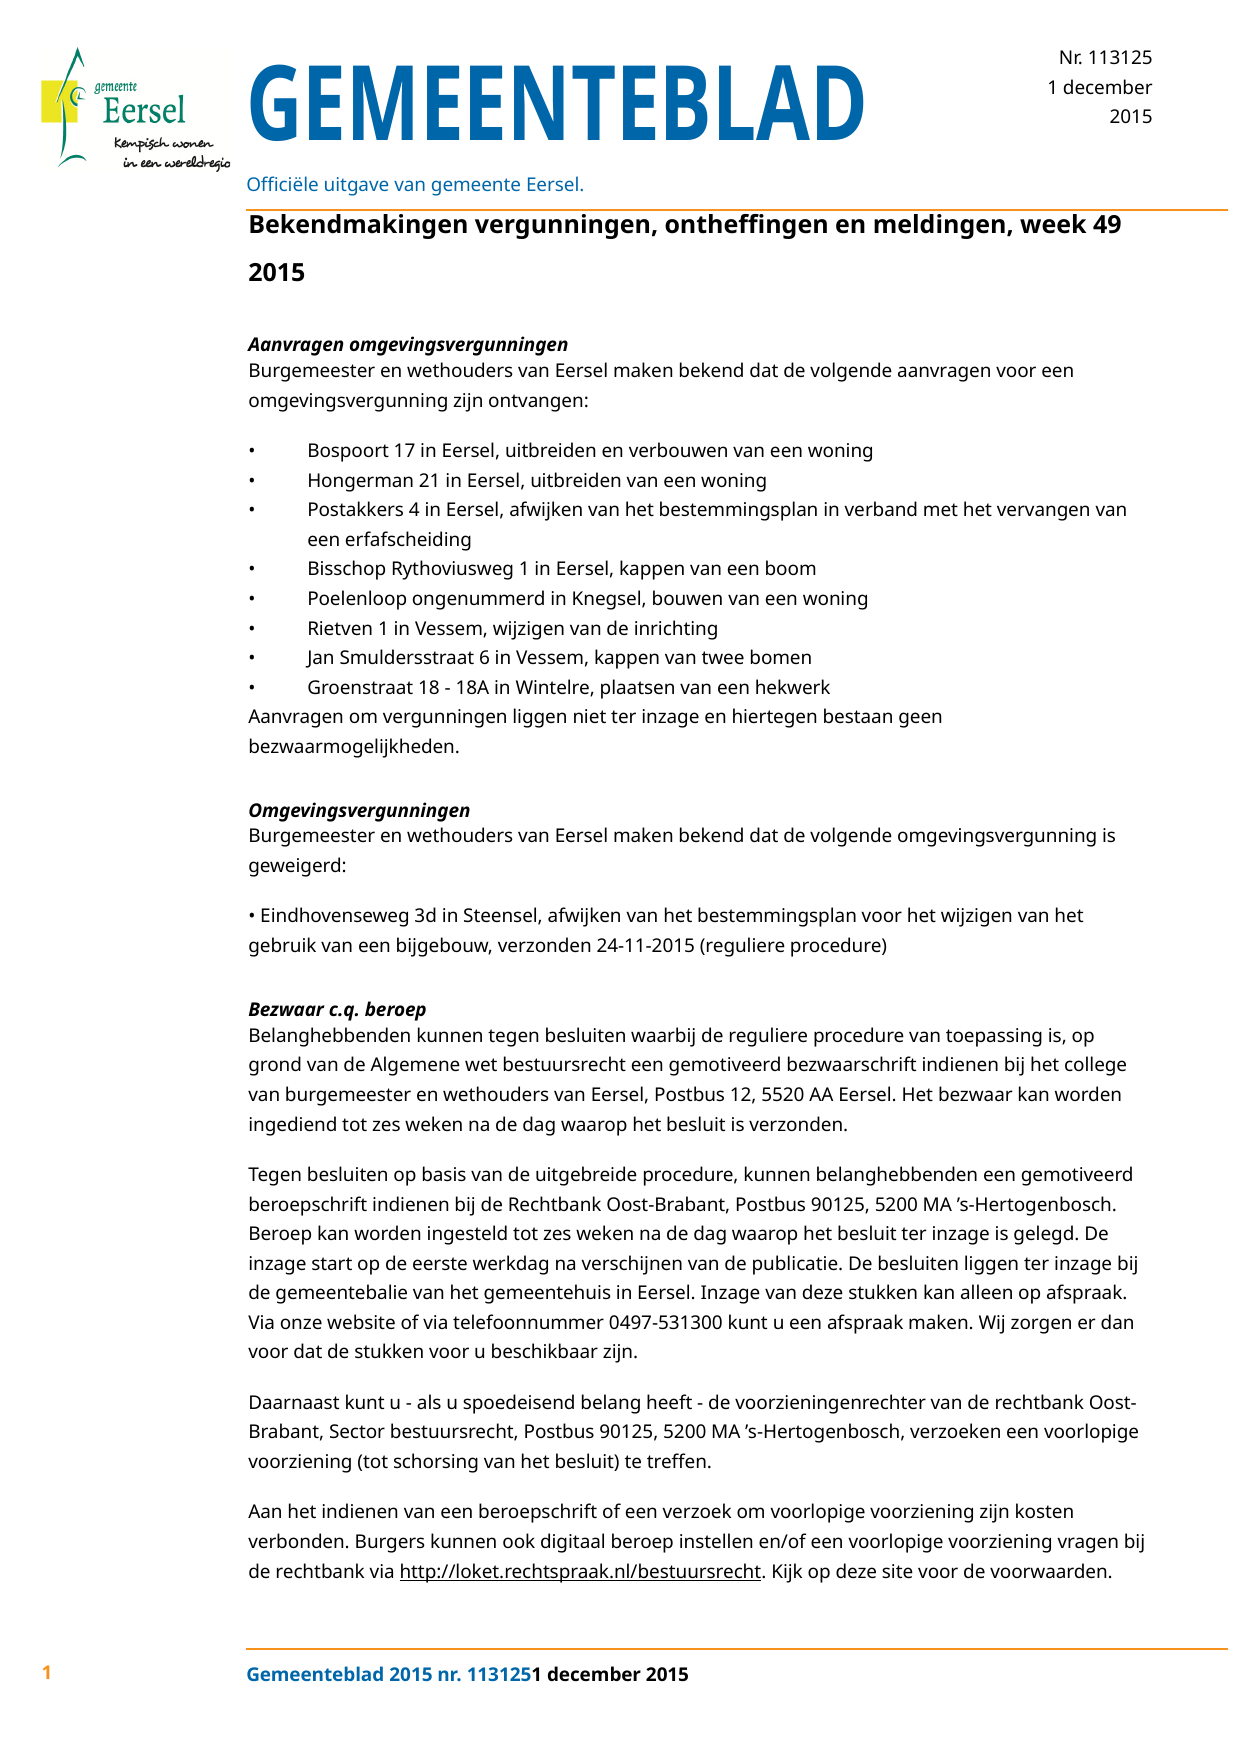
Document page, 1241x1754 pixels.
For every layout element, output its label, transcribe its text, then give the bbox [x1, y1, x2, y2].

list Poelenloop ongenummerd in Knegsel, bouwen van een woning [248, 585, 1152, 611]
list Bisschop Rythoviusweg 1 in Eersel, kappen van een boom [248, 556, 1152, 581]
text Bezwaar c.q. beroep [248, 996, 1152, 1022]
list Rietven 1 in Vessem, wijzigen van de inrichting [248, 615, 1152, 640]
text Omgevingsvergunningen [248, 797, 1152, 823]
text Bekendmakingen vergunningen, ontheffingen en meldingen, week 49 2015 [248, 211, 1152, 288]
text Daarnaast kunt u - als u spoedeisend belang heeft - de voorzieningenrechter van de rechtbank Oost-Brabant, Sector bestuursrecht, Postbus 90125, 5200 MA ’s-Hertogenbosch, verzoeken een voorlopige voorziening (tot schorsing van het besluit) te treffen. [248, 1389, 1152, 1474]
text • Eindhovenseweg 3d in Steensel, afwijken van het bestemmingsplan voor het wijzigen van het gebruik van een bijgebouw, verzonden 24-11-2015 (reguliere procedure) [248, 903, 1152, 958]
text Burgemeester en wethouders van Eersel maken bekend dat de volgende omgevingsvergunning is geweigerd: [248, 823, 1152, 878]
text Aanvragen om vergunningen liggen niet ter inzage en hiertegen bestaan geen bezwaarmogelijkheden. [248, 703, 1152, 759]
list Jan Smuldersstraat 6 in Vessem, kappen van twee bomen [248, 644, 1152, 670]
text Tegen besluiten op basis van de uitgebreide procedure, kunnen belanghebbenden een gemotiveerd beroepschrift indienen bij de Rechtbank Oost-Brabant, Postbus 90125, 5200 MA ’s-Hertogenbosch. Beroep kan worden ingesteld tot zes weken na de dag waarop het besluit ter inzage is gelegd. De inzage start op de eerste werkdag na verschijnen van de publicatie. De besluiten liggen ter inzage bij de gemeentebalie van het gemeentehuis in Eersel. Inzage van deze stukken kan alleen op afspraak. Via onze website of via telefoonnummer 0497-531300 kunt u een afspraak maken. Wij zorgen er dan voor dat de stukken voor u beschikbaar zijn. [248, 1161, 1152, 1364]
text Burgemeester en wethouders van Eersel maken bekend dat de volgende aanvragen voor een omgevingsvergunning zijn ontvangen: [248, 357, 1152, 412]
list Groenstraat 18 - 18A in Wintelre, plaatsen van een hekwerk [248, 674, 1152, 699]
text Aanvragen omgevingsvergunningen [248, 331, 1152, 357]
list Bospoort 17 in Eersel, uitbreiden en verbouwen van een woning [248, 437, 1152, 463]
text Aan het indienen van een beroepschrift of een verzoek om voorlopige voorziening zijn kosten verbonden. Burgers kunnen ook digitaal beroep instellen en/of een voorlopige voorziening vragen bij de rechtbank via http://loket.rechtspraak.nl/bestuursrecht. Kijk op deze site voor de voorwaarden. [248, 1499, 1152, 1583]
list Hongerman 21 in Eersel, uitbreiden van een woning [248, 467, 1152, 492]
picture [41, 47, 231, 172]
list Postakkers 4 in Eersel, afwijken van het bestemmingsplan in verband met het vervangen van een erfafscheiding [248, 496, 1152, 552]
text Belanghebbenden kunnen tegen besluiten waarbij de reguliere procedure van toepassing is, op grond van de Algemene wet bestuursrecht een gemotiveerd bezwaarschrift indienen bij het college van burgemeester en wethouders van Eersel, Postbus 12, 5520 AA Eersel. Het bezwaar kan worden ingediend tot zes weken na de dag waarop het besluit is verzonden. [248, 1022, 1152, 1136]
